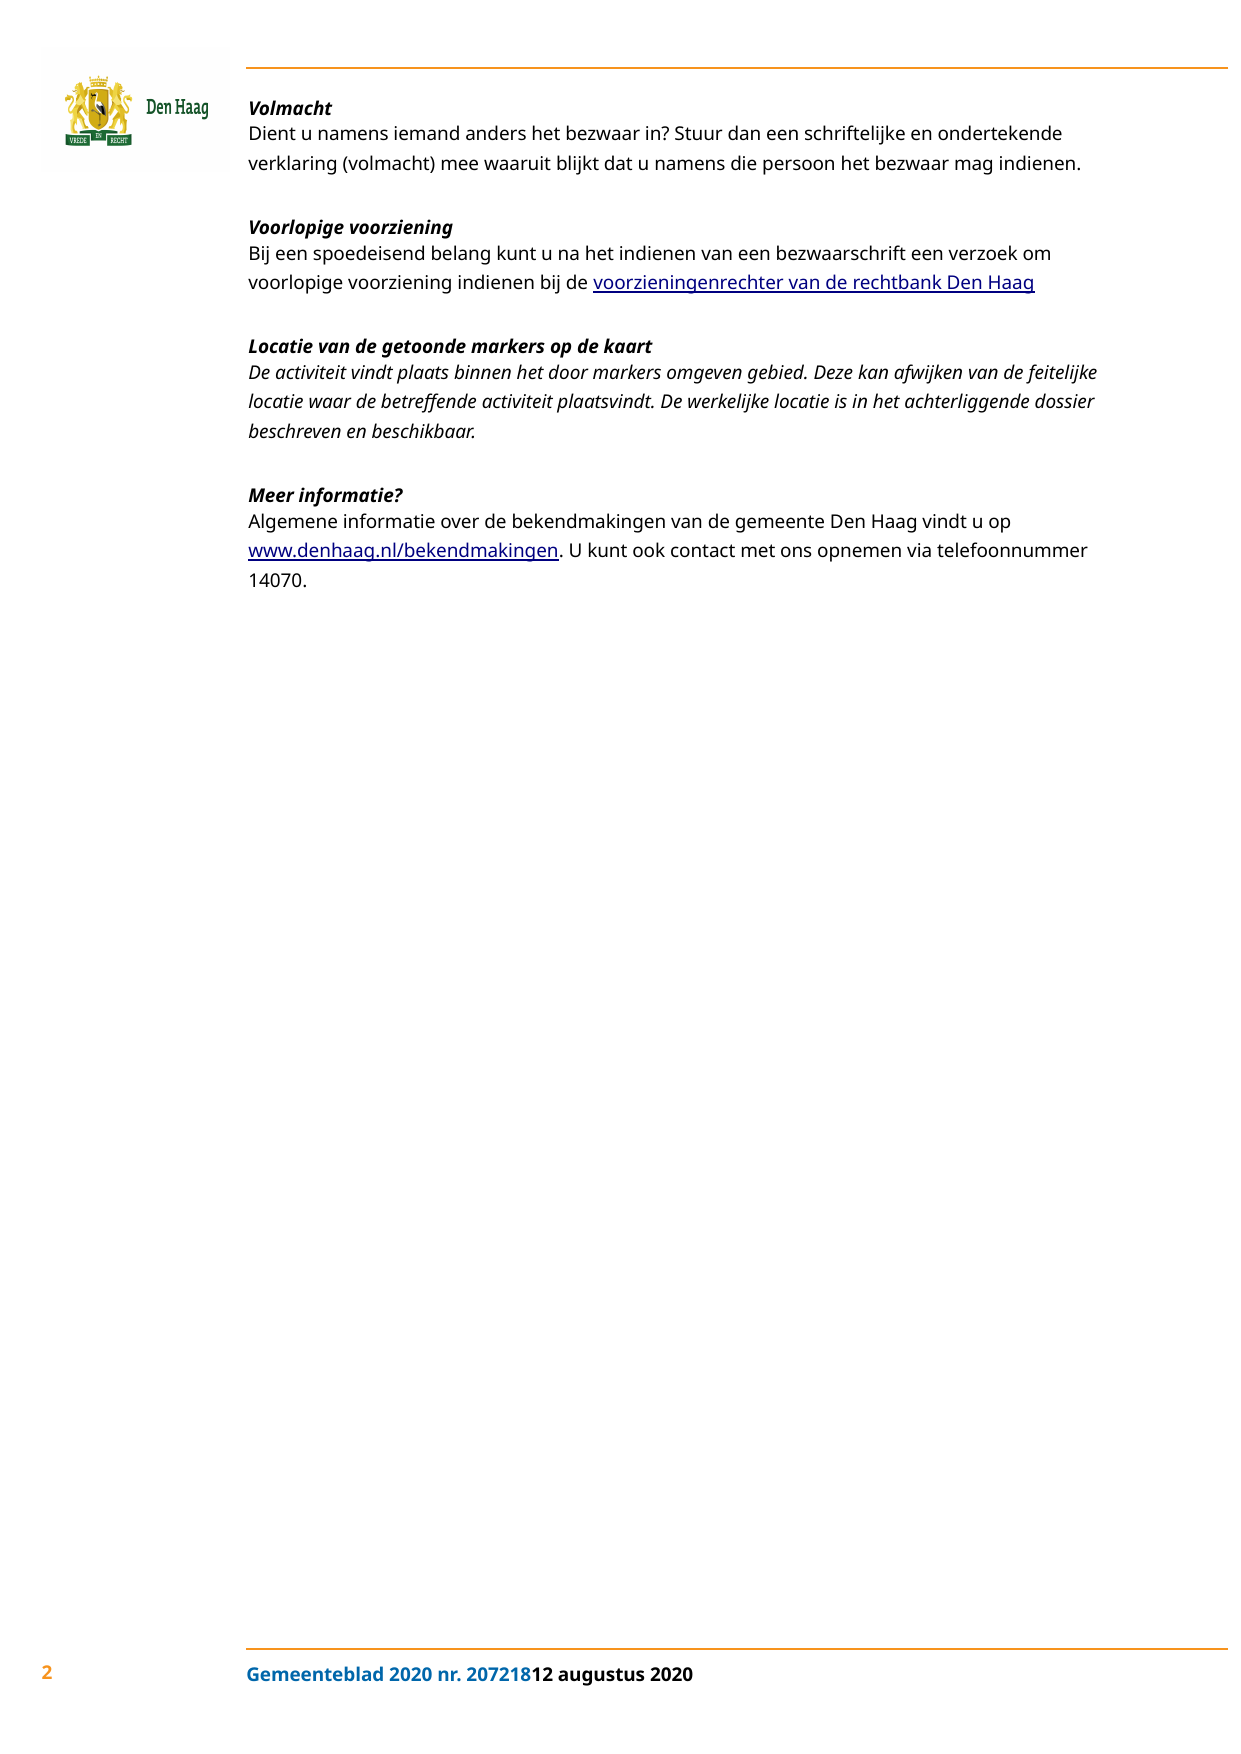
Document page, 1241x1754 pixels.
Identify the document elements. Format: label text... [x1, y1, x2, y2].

text Meer informatie? [248, 482, 1152, 508]
text De activiteit vindt plaats binnen het door markers omgeven gebied. Deze kan afwijken van de feitelijke locatie waar de betreffende activiteit plaatsvindt. De werkelijke locatie is in het achterliggende dossier beschreven en beschikbaar. [248, 359, 1152, 444]
text Voorlopige voorziening [248, 214, 1152, 240]
text Locatie van de getoonde markers op de kaart [248, 333, 1152, 359]
text Dient u namens iemand anders het bezwaar in? Stuur dan een schriftelijke en ondertekende verklaring (volmacht) mee waaruit blijkt dat u namens die persoon het bezwaar mag indienen. [248, 121, 1152, 176]
text Volmacht [248, 95, 1152, 121]
text Algemene informatie over de bekendmakingen van de gemeente Den Haag vindt u op www.denhaag.nl/bekendmakingen. U kunt ook contact met ons opnemen via telefoonnummer 14070. [248, 508, 1152, 593]
picture [41, 47, 231, 172]
text Bij een spoedeisend belang kunt u na het indienen van een bezwaarschrift een verzoek om voorlopige voorziening indienen bij de voorzieningenrechter van de rechtbank Den Haag [248, 240, 1152, 295]
